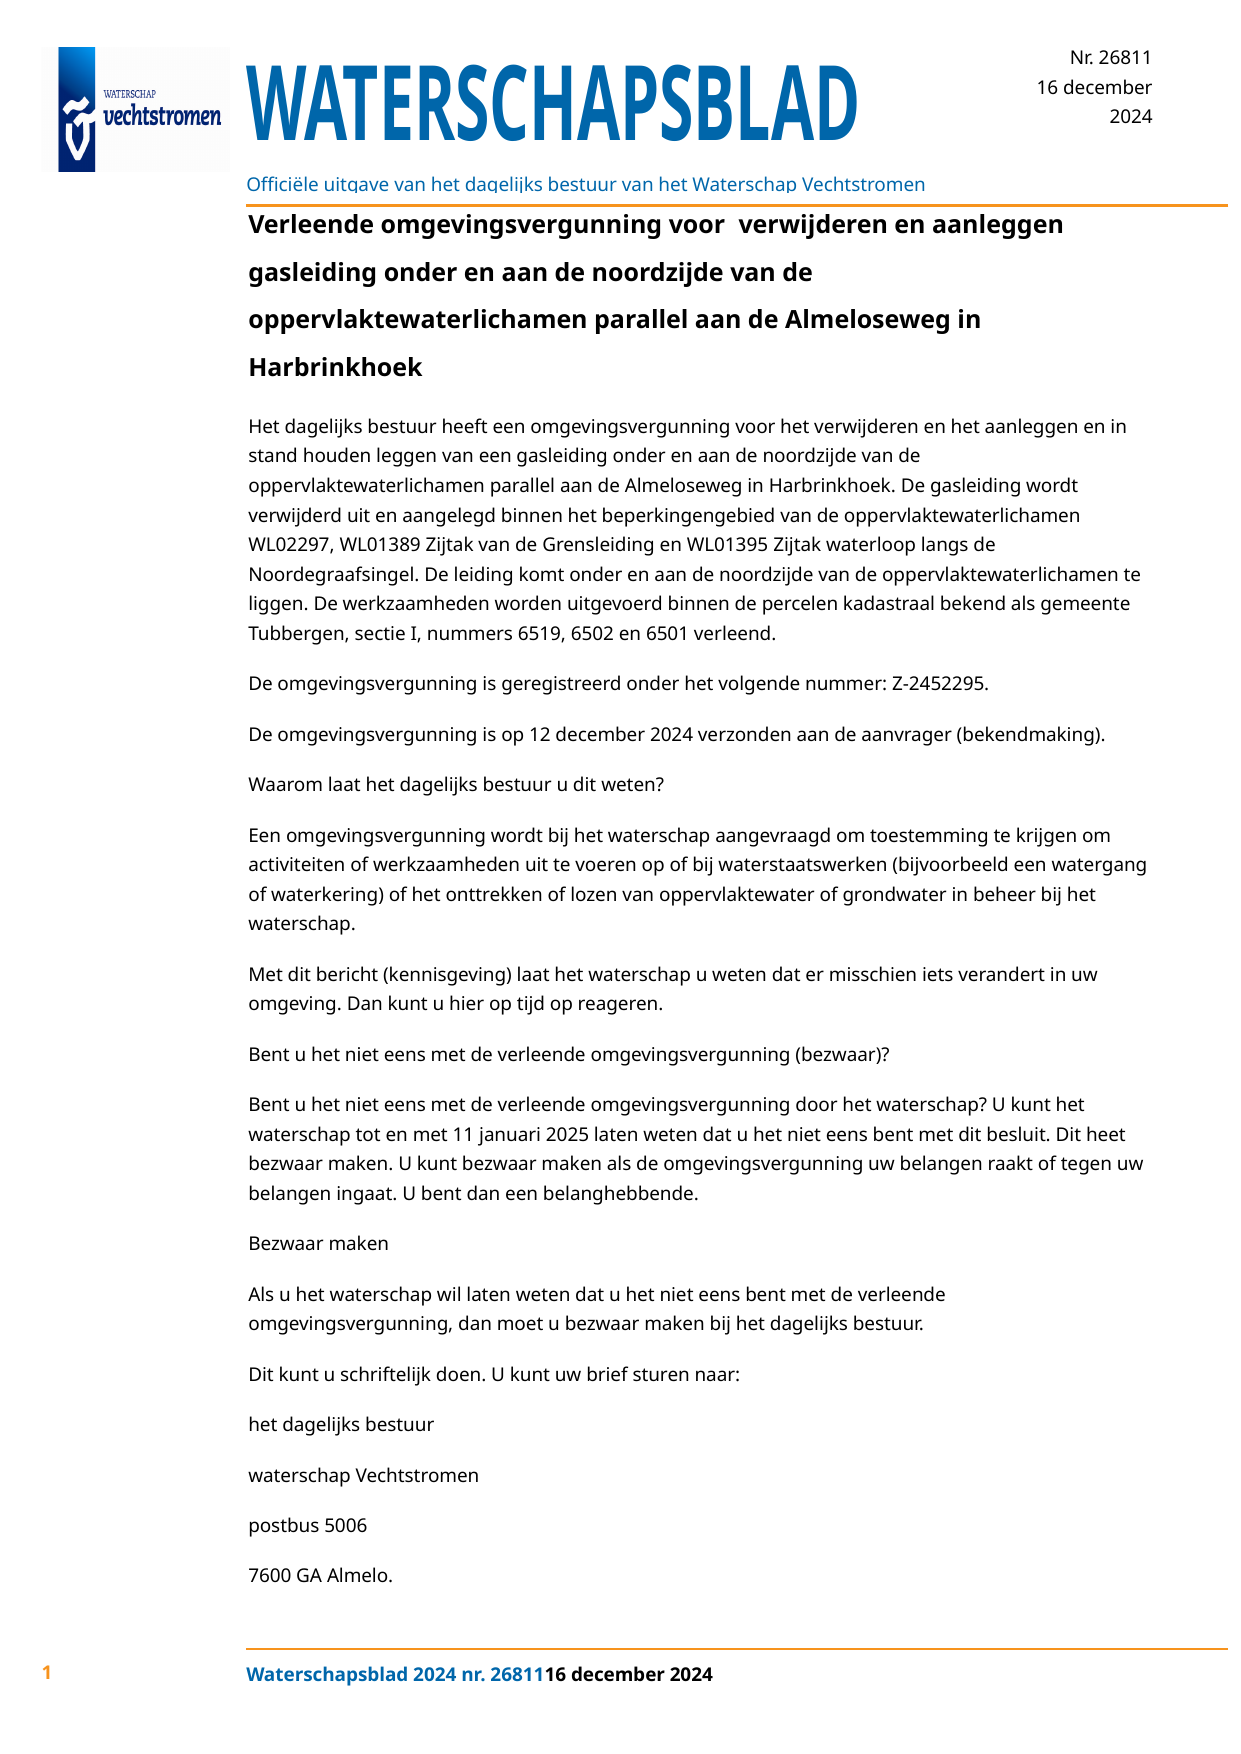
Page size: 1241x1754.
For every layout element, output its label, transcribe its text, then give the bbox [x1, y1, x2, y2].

text Bent u het niet eens met de verleende omgevingsvergunning (bezwaar)? [248, 1041, 1152, 1067]
text Waarom laat het dagelijks bestuur u dit weten? [248, 771, 1152, 797]
text Bent u het niet eens met de verleende omgevingsvergunning door het waterschap? U kunt het waterschap tot en met 11 januari 2025 laten weten dat u het niet eens bent met dit besluit. Dit heet bezwaar maken. U kunt bezwaar maken als de omgevingsvergunning uw belangen raakt of tegen uw belangen ingaat. U bent dan een belanghebbende. [248, 1091, 1152, 1206]
text 7600 GA Almelo. [248, 1563, 1152, 1588]
text Een omgevingsvergunning wordt bij het waterschap aangevraagd om toestemming te krijgen om activiteiten of werkzaamheden uit te voeren op of bij waterstaatswerken (bijvoorbeeld een watergang of waterkering) of het onttrekken of lozen van oppervlaktewater of grondwater in beheer bij het waterschap. [248, 822, 1152, 936]
text Bezwaar maken [248, 1231, 1152, 1256]
text postbus 5006 [248, 1512, 1152, 1538]
picture [41, 47, 231, 172]
text Als u het waterschap wil laten weten dat u het niet eens bent met de verleende omgevingsvergunning, dan moet u bezwaar maken bij het dagelijks bestuur. [248, 1281, 1152, 1336]
text De omgevingsvergunning is op 12 december 2024 verzonden aan de aanvrager (bekendmaking). [248, 721, 1152, 747]
text het dagelijks bestuur [248, 1411, 1152, 1437]
text De omgevingsvergunning is geregistreerd onder het volgende nummer: Z-2452295. [248, 671, 1152, 696]
text waterschap Vechtstromen [248, 1462, 1152, 1488]
text Met dit bericht (kennisgeving) laat het waterschap u weten dat er misschien iets verandert in uw omgeving. Dan kunt u hier op tijd op reageren. [248, 961, 1152, 1016]
text Dit kunt u schriftelijk doen. U kunt uw brief sturen naar: [248, 1361, 1152, 1387]
text Verleende omgevingsvergunning voor verwijderen en aanleggen gasleiding onder en aan de noordzijde van de oppervlaktewaterlichamen parallel aan de Almeloseweg in Harbrinkhoek [248, 207, 1152, 384]
text Het dagelijks bestuur heeft een omgevingsvergunning voor het verwijderen en het aanleggen en in stand houden leggen van een gasleiding onder en aan de noordzijde van de oppervlaktewaterlichamen parallel aan de Almeloseweg in Harbrinkhoek. De gasleiding wordt verwijderd uit en aangelegd binnen het beperkingengebied van de oppervlaktewaterlichamen WL02297, WL01389 Zijtak van de Grensleiding en WL01395 Zijtak waterloop langs de Noordegraafsingel. De leiding komt onder en aan de noordzijde van de oppervlaktewaterlichamen te liggen. De werkzaamheden worden uitgevoerd binnen de percelen kadastraal bekend als gemeente Tubbergen, sectie I, nummers 6519, 6502 en 6501 verleend. [248, 413, 1152, 646]
